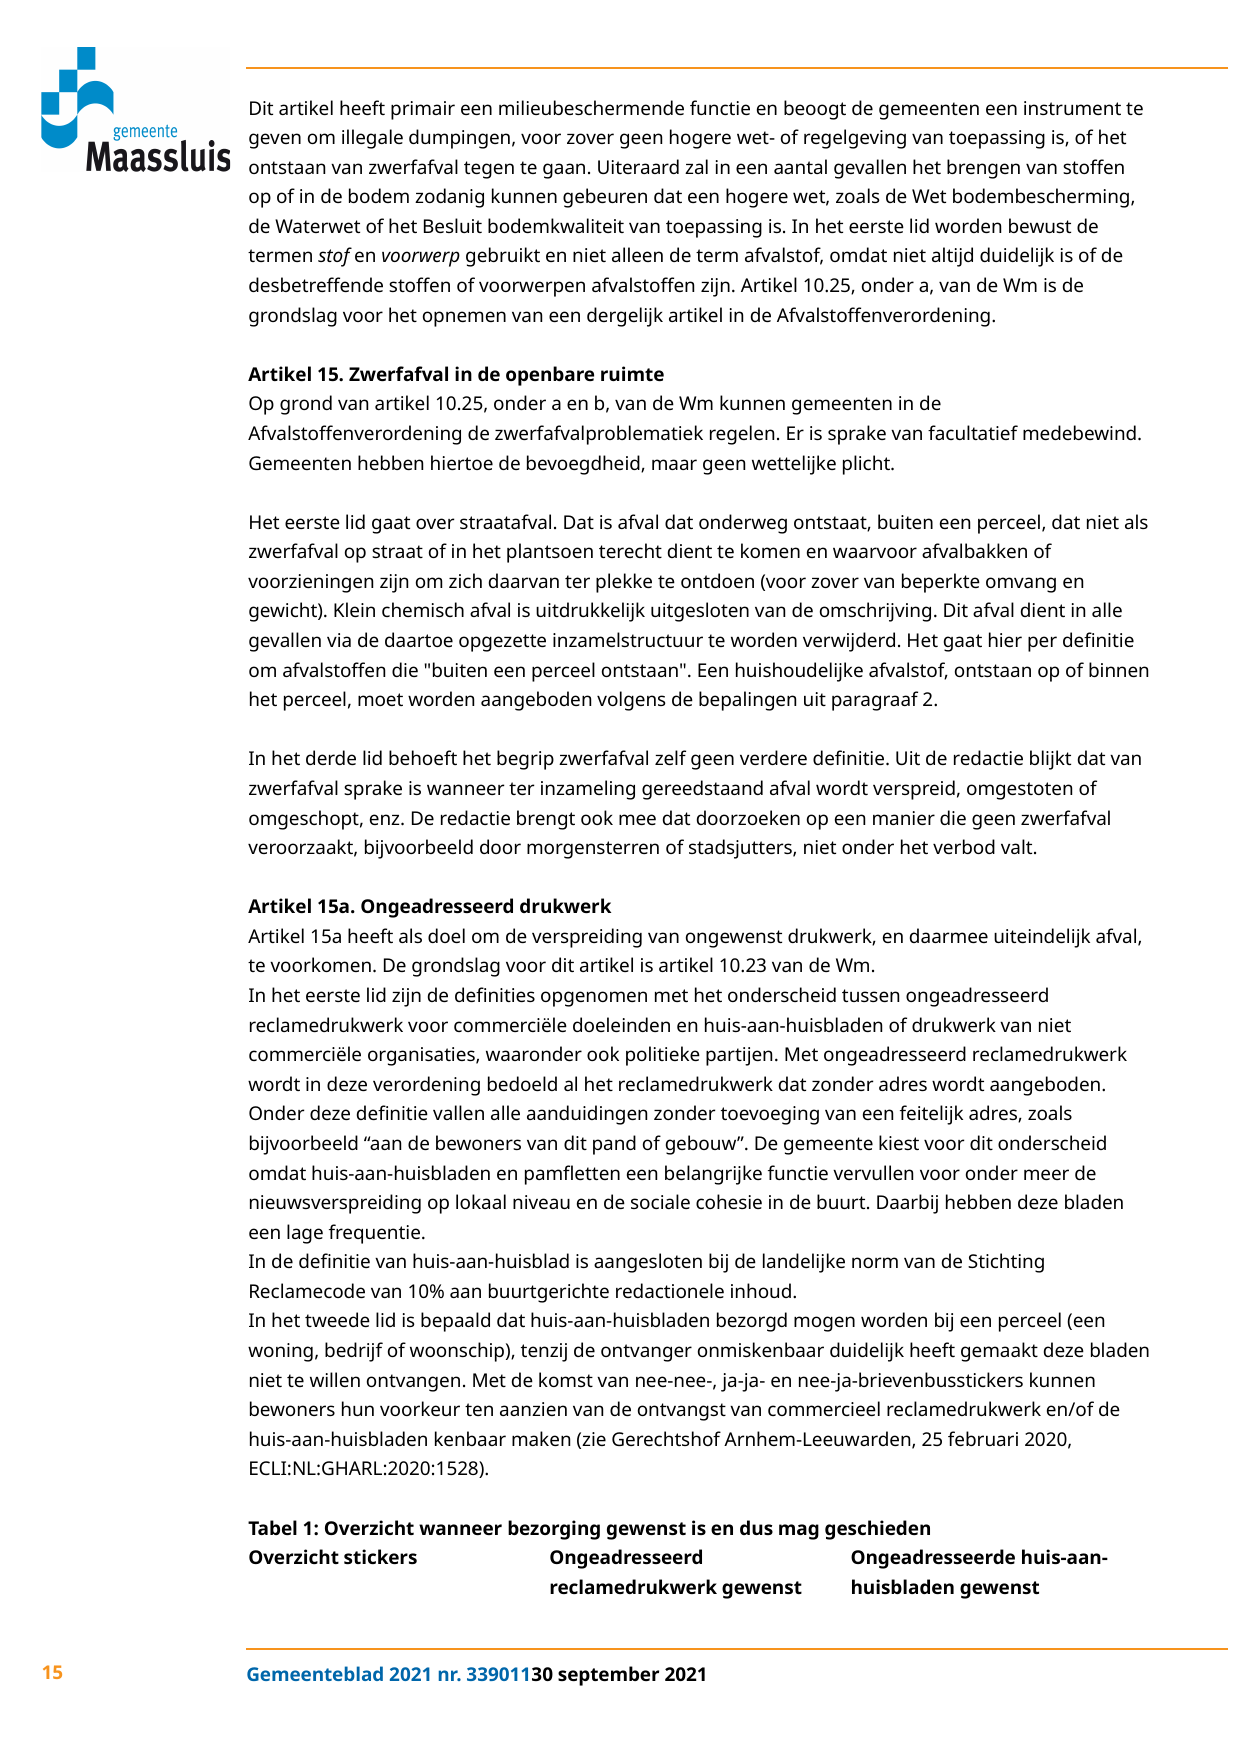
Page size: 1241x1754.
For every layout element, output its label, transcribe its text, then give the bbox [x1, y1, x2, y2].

table_header Ongeadresseerde huis-aan-huisbladen gewenst [850, 1545, 1152, 1600]
table_header Overzicht stickers [248, 1545, 549, 1600]
text Op grond van artikel 10.25, onder a en b, van de Wm kunnen gemeenten in de Afvalstoffenverordening de zwerfafvalproblematiek regelen. Er is sprake van facultatief medebewind. Gemeenten hebben hiertoe de bevoegdheid, maar geen wettelijke plicht. [248, 391, 1152, 476]
text Artikel 15a. Ongeadresseerd drukwerk [248, 893, 1152, 919]
picture [41, 47, 77, 92]
text Dit artikel heeft primair een milieubeschermende functie en beoogt de gemeenten een instrument te geven om illegale dumpingen, voor zover geen hogere wet- of regelgeving van toepassing is, of het ontstaan van zwerfafval tegen te gaan. Uiteraard zal in een aantal gevallen het brengen van stoffen op of in de bodem zodanig kunnen gebeuren dat een hogere wet, zoals de Wet bodembescherming, de Waterwet of het Besluit bodemkwaliteit van toepassing is. In het eerste lid worden bewust de termen stof en voorwerp gebruikt en niet alleen de term afvalstof, omdat niet altijd duidelijk is of de desbetreffende stoffen of voorwerpen afvalstoffen zijn. Artikel 10.25, onder a, van de Wm is de grondslag voor het opnemen van een dergelijk artikel in de Afvalstoffenverordening. [248, 95, 1152, 328]
picture [41, 47, 231, 172]
table_header Ongeadresseerd reclamedrukwerk gewenst [549, 1545, 850, 1600]
text Het eerste lid gaat over straatafval. Dat is afval dat onderweg ontstaat, buiten een perceel, dat niet als zwerfafval op straat of in het plantsoen terecht dient te komen en waarvoor afvalbakken of voorzieningen zijn om zich daarvan ter plekke te ontdoen (voor zover van beperkte omvang en gewicht). Klein chemisch afval is uitdrukkelijk uitgesloten van de omschrijving. Dit afval dient in alle gevallen via de daartoe opgezette inzamelstructuur te worden verwijderd. Het gaat hier per definitie om afvalstoffen die "buiten een perceel ontstaan". Een huishoudelijke afvalstof, ontstaan op of binnen het perceel, moet worden aangeboden volgens de bepalingen uit paragraaf 2. [248, 509, 1152, 712]
text Artikel 15. Zwerfafval in de openbare ruimte [248, 361, 1152, 387]
text In het eerste lid zijn de definities opgenomen met het onderscheid tussen ongeadresseerd reclamedrukwerk voor commerciële doeleinden en huis-aan-huisbladen of drukwerk van niet commerciële organisaties, waaronder ook politieke partijen. Met ongeadresseerd reclamedrukwerk wordt in deze verordening bedoeld al het reclamedrukwerk dat zonder adres wordt aangeboden. Onder deze definitie vallen alle aanduidingen zonder toevoeging van een feitelijk adres, zoals bijvoorbeeld “aan de bewoners van dit pand of gebouw”. De gemeente kiest voor dit onderscheid omdat huis-aan-huisbladen en pamfletten een belangrijke functie vervullen voor onder meer de nieuwsverspreiding op lokaal niveau en de sociale cohesie in de buurt. Daarbij hebben deze bladen een lage frequentie. [248, 982, 1152, 1245]
text Tabel 1: Overzicht wanneer bezorging gewenst is en dus mag geschieden [248, 1515, 1152, 1541]
text In de definitie van huis-aan-huisblad is aangesloten bij de landelijke norm van de Stichting Reclamecode van 10% aan buurtgerichte redactionele inhoud. [248, 1248, 1152, 1304]
text Artikel 15a heeft als doel om de verspreiding van ongewenst drukwerk, en daarmee uiteindelijk afval, te voorkomen. De grondslag voor dit artikel is artikel 10.23 van de Wm. [248, 923, 1152, 978]
text In het derde lid behoeft het begrip zwerfafval zelf geen verdere definitie. Uit de redactie blijkt dat van zwerfafval sprake is wanneer ter inzameling gereedstaand afval wordt verspreid, omgestoten of omgeschopt, enz. De redactie brengt ook mee dat doorzoeken op een manier die geen zwerfafval veroorzaakt, bijvoorbeeld door morgensterren of stadsjutters, niet onder het verbod valt. [248, 746, 1152, 860]
text In het tweede lid is bepaald dat huis-aan-huisbladen bezorgd mogen worden bij een perceel (een woning, bedrijf of woonschip), tenzij de ontvanger onmiskenbaar duidelijk heeft gemaakt deze bladen niet te willen ontvangen. Met de komst van nee-nee-, ja-ja- en nee-ja-brievenbusstickers kunnen bewoners hun voorkeur ten aanzien van de ontvangst van commercieel reclamedrukwerk en/of de huis-aan-huisbladen kenbaar maken (zie Gerechtshof Arnhem-Leeuwarden, 25 februari 2020, ECLI:NL:GHARL:2020:1528). [248, 1308, 1152, 1481]
